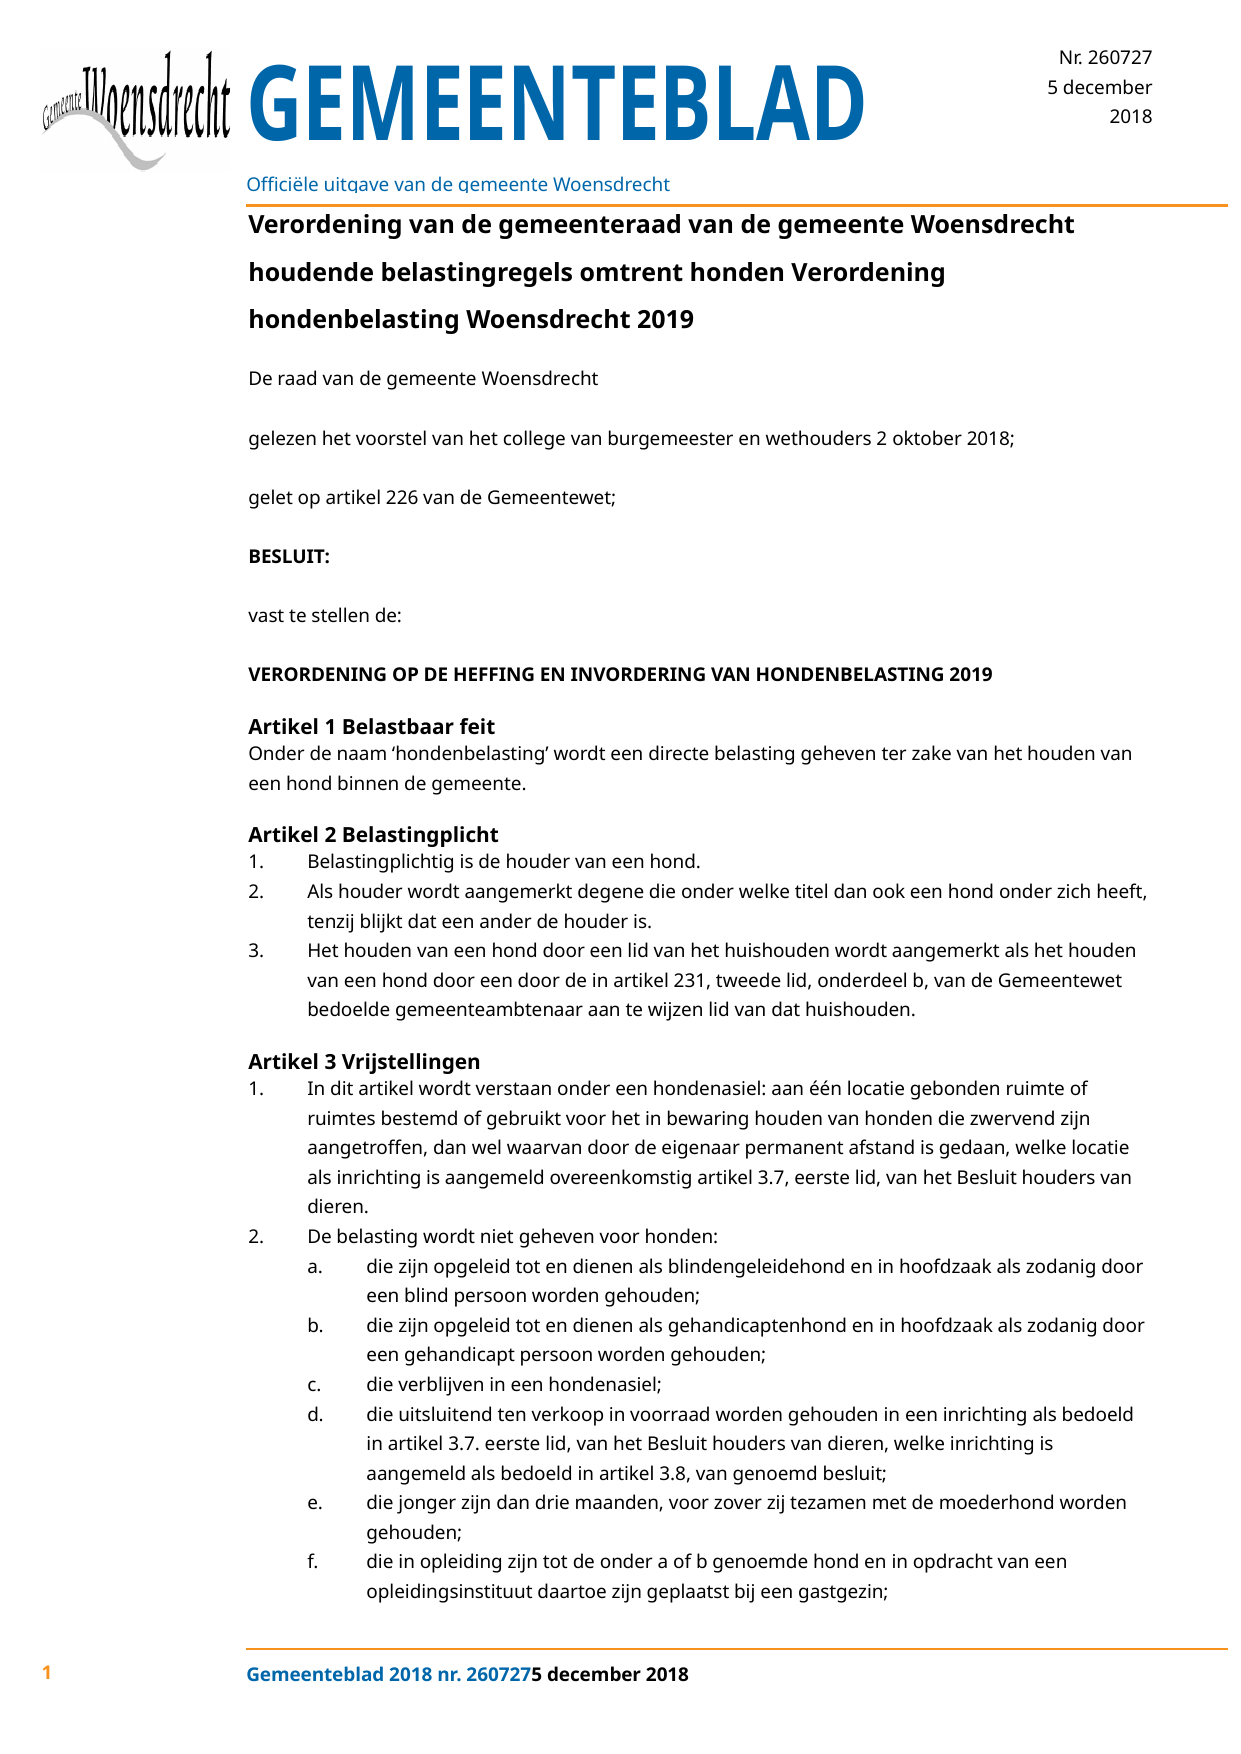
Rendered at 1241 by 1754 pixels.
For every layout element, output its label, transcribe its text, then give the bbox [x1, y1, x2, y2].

text VERORDENING OP DE HEFFING EN INVORDERING VAN HONDENBELASTING 2019 [248, 661, 1152, 687]
text Artikel 2 Belastingplicht [248, 820, 1152, 849]
text gelezen het voorstel van het college van burgemeester en wethouders 2 oktober 2018; [248, 425, 1152, 450]
list In dit artikel wordt verstaan onder een hondenasiel: aan één locatie gebonden ruimte of ruimtes bestemd of gebruikt voor het in bewaring houden van honden die zwervend zijn aangetroffen, dan wel waarvan door de eigenaar permanent afstand is gedaan, welke locatie als inrichting is aangemeld overeenkomstig artikel 3.7, eerste lid, van het Besluit houders van dieren. [248, 1075, 1152, 1219]
list Het houden van een hond door een lid van het huishouden wordt aangemerkt als het houden van een hond door een door de in artikel 231, tweede lid, onderdeel b, van de Gemeentewet bedoelde gemeenteambtenaar aan te wijzen lid van dat huishouden. [248, 937, 1152, 1022]
list die zijn opgeleid tot en dienen als gehandicaptenhond en in hoofdzaak als zodanig door een gehandicapt persoon worden gehouden; [307, 1312, 1152, 1367]
picture [41, 47, 231, 172]
text Verordening van de gemeenteraad van de gemeente Woensdrecht houdende belastingregels omtrent honden Verordening hondenbelasting Woensdrecht 2019 [248, 207, 1152, 336]
list die zijn opgeleid tot en dienen als blindengeleidehond en in hoofdzaak als zodanig door een blind persoon worden gehouden; [307, 1253, 1152, 1308]
list De belasting wordt niet geheven voor honden: [248, 1223, 1152, 1249]
text Artikel 3 Vrijstellingen [248, 1047, 1152, 1075]
list die verblijven in een hondenasiel; [307, 1371, 1152, 1397]
text gelet op artikel 226 van de Gemeentewet; [248, 484, 1152, 509]
list die uitsluitend ten verkoop in voorraad worden gehouden in een inrichting als bedoeld in artikel 3.7. eerste lid, van het Besluit houders van dieren, welke inrichting is aangemeld als bedoeld in artikel 3.8, van genoemd besluit; [307, 1401, 1152, 1486]
text BESLUIT: [248, 543, 1152, 569]
list Als houder wordt aangemerkt degene die onder welke titel dan ook een hond onder zich heeft, tenzij blijkt dat een ander de houder is. [248, 878, 1152, 933]
text Artikel 1 Belastbaar feit [248, 712, 1152, 740]
text Onder de naam ‘hondenbelasting’ wordt een directe belasting geheven ter zake van het houden van een hond binnen de gemeente. [248, 740, 1152, 796]
list Belastingplichtig is de houder van een hond. [248, 849, 1152, 874]
list die jonger zijn dan drie maanden, voor zover zij tezamen met de moederhond worden gehouden; [307, 1489, 1152, 1545]
text De raad van de gemeente Woensdrecht [248, 366, 1152, 391]
text vast te stellen de: [248, 602, 1152, 628]
list die in opleiding zijn tot de onder a of b genoemde hond en in opdracht van een opleidingsinstituut daartoe zijn geplaatst bij een gastgezin; [307, 1549, 1152, 1604]
